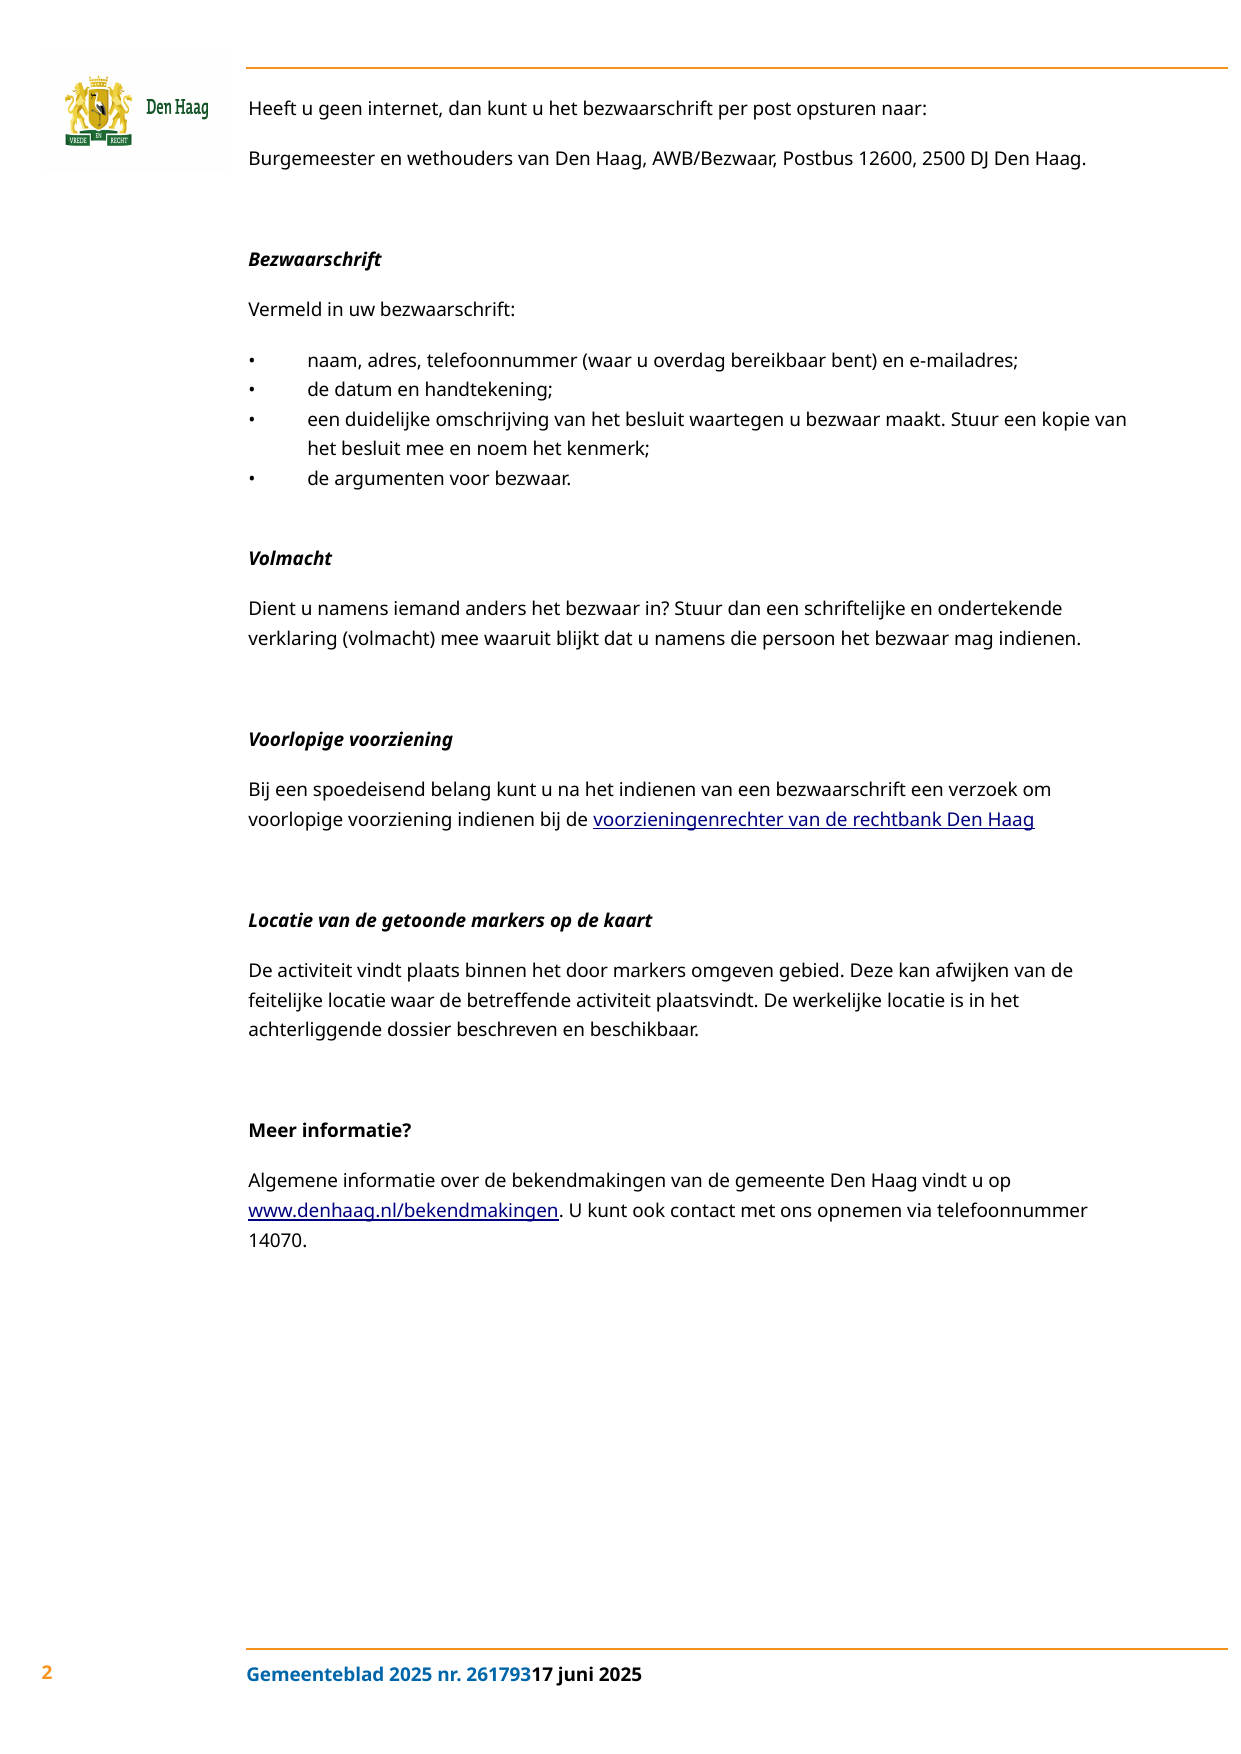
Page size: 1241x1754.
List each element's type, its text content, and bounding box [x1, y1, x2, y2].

text Bij een spoedeisend belang kunt u na het indienen van een bezwaarschrift een verzoek om voorlopige voorziening indienen bij de voorzieningenrechter van de rechtbank Den Haag [248, 776, 1152, 832]
text Dient u namens iemand anders het bezwaar in? Stuur dan een schriftelijke en ondertekende verklaring (volmacht) mee waaruit blijkt dat u namens die persoon het bezwaar mag indienen. [248, 596, 1152, 651]
picture [41, 47, 231, 172]
text Algemene informatie over de bekendmakingen van de gemeente Den Haag vindt u op www.denhaag.nl/bekendmakingen. U kunt ook contact met ons opnemen via telefoonnummer 14070. [248, 1168, 1152, 1253]
text Meer informatie? [248, 1117, 1152, 1143]
text Vermeld in uw bezwaarschrift: [248, 296, 1152, 322]
text Volmacht [248, 545, 1152, 571]
list de datum en handtekening; [248, 376, 1152, 402]
list naam, adres, telefoonnummer (waar u overdag bereikbaar bent) en e-mailadres; [248, 347, 1152, 373]
text Burgemeester en wethouders van Den Haag, AWB/Bezwaar, Postbus 12600, 2500 DJ Den Haag. [248, 145, 1152, 171]
text De activiteit vindt plaats binnen het door markers omgeven gebied. Deze kan afwijken van de feitelijke locatie waar de betreffende activiteit plaatsvindt. De werkelijke locatie is in het achterliggende dossier beschreven en beschikbaar. [248, 957, 1152, 1042]
list de argumenten voor bezwaar. [248, 465, 1152, 491]
text Locatie van de getoonde markers op de kaart [248, 907, 1152, 933]
text Voorlopige voorziening [248, 726, 1152, 752]
text Heeft u geen internet, dan kunt u het bezwaarschrift per post opsturen naar: [248, 95, 1152, 121]
list een duidelijke omschrijving van het besluit waartegen u bezwaar maakt. Stuur een kopie van het besluit mee en noem het kenmerk; [248, 406, 1152, 461]
text Bezwaarschrift [248, 246, 1152, 272]
